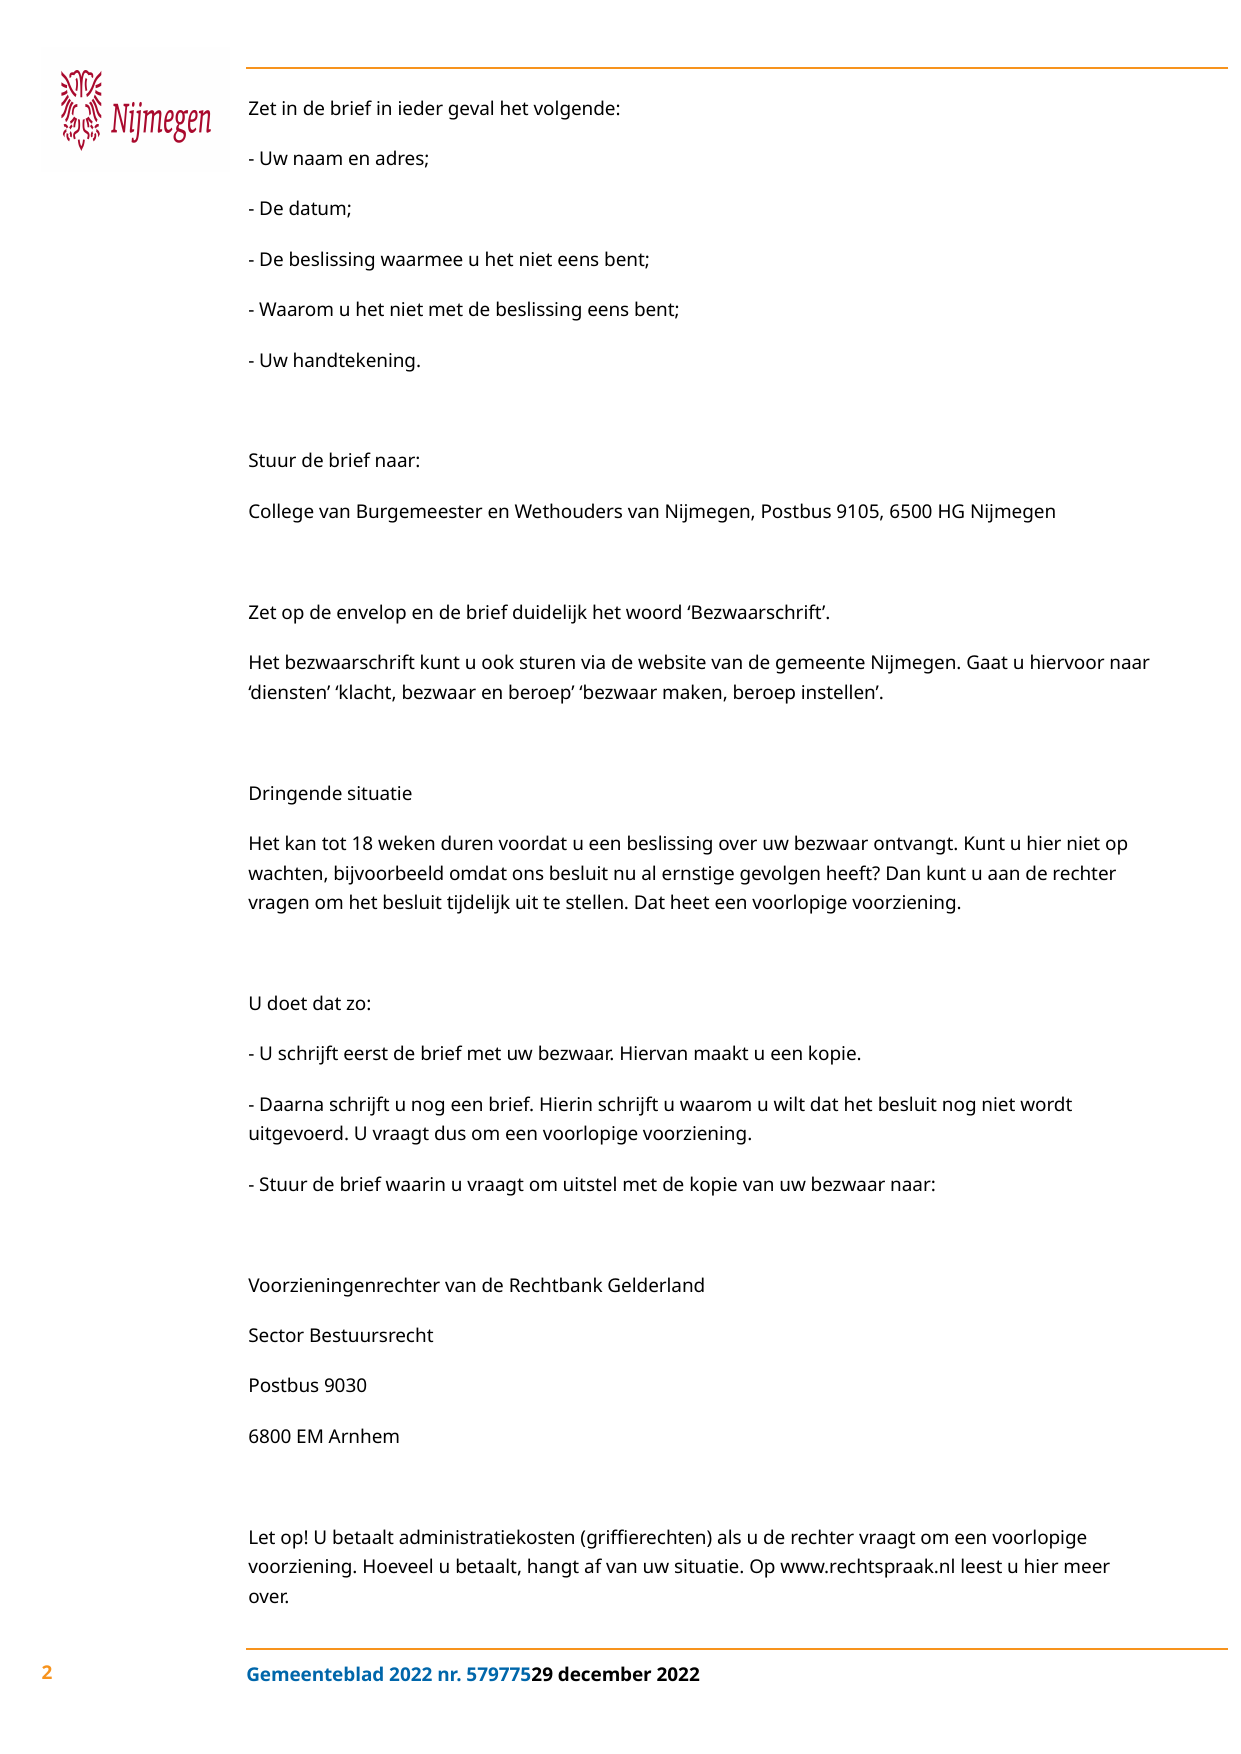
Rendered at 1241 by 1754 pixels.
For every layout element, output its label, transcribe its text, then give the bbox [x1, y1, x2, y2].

text - Uw naam en adres; [248, 145, 1152, 171]
text Let op! U betaalt administratiekosten (griffierechten) als u de rechter vraagt om een voorlopige voorziening. Hoeveel u betaalt, hangt af van uw situatie. Op www.rechtspraak.nl leest u hier meer over. [248, 1524, 1152, 1609]
text U doet dat zo: [248, 990, 1152, 1016]
text Voorzieningenrechter van de Rechtbank Gelderland [248, 1272, 1152, 1298]
text - Stuur de brief waarin u vraagt om uitstel met de kopie van uw bezwaar naar: [248, 1171, 1152, 1197]
text College van Burgemeester en Wethouders van Nijmegen, Postbus 9105, 6500 HG Nijmegen [248, 498, 1152, 524]
text Het bezwaarschrift kunt u ook sturen via de website van de gemeente Nijmegen. Gaat u hiervoor naar ‘diensten’ ‘klacht, bezwaar en beroep’ ‘bezwaar maken, beroep instellen’. [248, 649, 1152, 705]
text 6800 EM Arnhem [248, 1423, 1152, 1449]
text Dringende situatie [248, 780, 1152, 806]
text - Daarna schrijft u nog een brief. Hierin schrijft u waarom u wilt dat het besluit nog niet wordt uitgevoerd. U vraagt dus om een voorlopige voorziening. [248, 1091, 1152, 1146]
text Stuur de brief naar: [248, 448, 1152, 473]
text Zet in de brief in ieder geval het volgende: [248, 95, 1152, 121]
text - U schrijft eerst de brief met uw bezwaar. Hiervan maakt u een kopie. [248, 1041, 1152, 1066]
picture [41, 47, 231, 172]
text Postbus 9030 [248, 1373, 1152, 1398]
text Zet op de envelop en de brief duidelijk het woord ‘Bezwaarschrift’. [248, 599, 1152, 625]
text - De datum; [248, 196, 1152, 221]
text Sector Bestuursrecht [248, 1322, 1152, 1348]
text - Uw handtekening. [248, 347, 1152, 373]
text - De beslissing waarmee u het niet eens bent; [248, 246, 1152, 272]
text Het kan tot 18 weken duren voordat u een beslissing over uw bezwaar ontvangt. Kunt u hier niet op wachten, bijvoorbeeld omdat ons besluit nu al ernstige gevolgen heeft? Dan kunt u aan de rechter vragen om het besluit tijdelijk uit te stellen. Dat heet een voorlopige voorziening. [248, 830, 1152, 915]
text - Waarom u het niet met de beslissing eens bent; [248, 296, 1152, 322]
